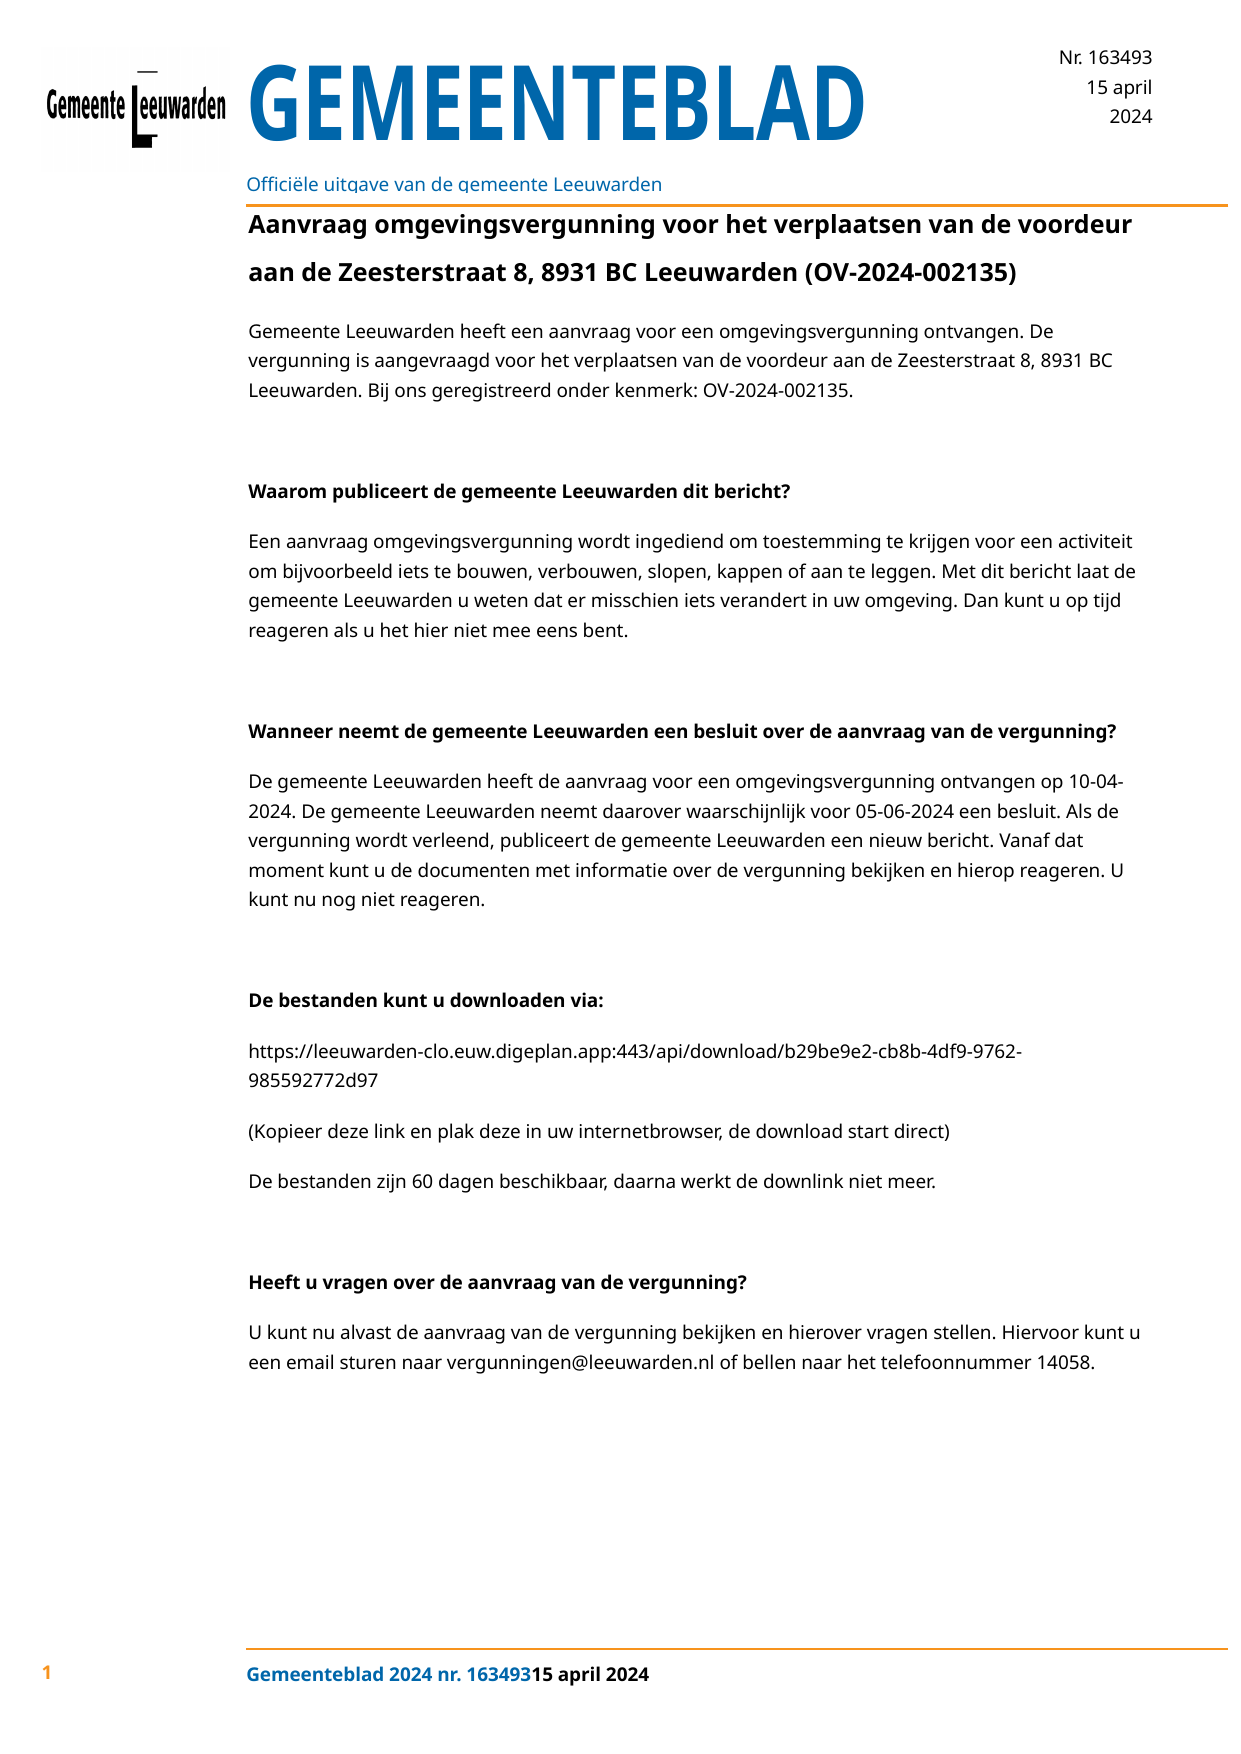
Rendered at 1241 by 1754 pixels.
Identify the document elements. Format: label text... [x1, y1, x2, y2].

text Heeft u vragen over de aanvraag van de vergunning? [248, 1269, 1152, 1295]
text De bestanden zijn 60 dagen beschikbaar, daarna werkt de downlink niet meer. [248, 1168, 1152, 1194]
text https://leeuwarden-clo.euw.digeplan.app:443/api/download/b29be9e2-cb8b-4df9-9762-985592772d97 [248, 1038, 1152, 1093]
text (Kopieer deze link en plak deze in uw internetbrowser, de download start direct) [248, 1118, 1152, 1144]
text Wanneer neemt de gemeente Leeuwarden een besluit over de aanvraag van de vergunning? [248, 718, 1152, 744]
picture [41, 47, 231, 172]
text Waarom publiceert de gemeente Leeuwarden dit bericht? [248, 478, 1152, 504]
text Aanvraag omgevingsvergunning voor het verplaatsen van de voordeur aan de Zeesterstraat 8, 8931 BC Leeuwarden (OV-2024-002135) [248, 207, 1152, 288]
text De bestanden kunt u downloaden via: [248, 987, 1152, 1013]
text Een aanvraag omgevingsvergunning wordt ingediend om toestemming te krijgen voor een activiteit om bijvoorbeeld iets te bouwen, verbouwen, slopen, kappen of aan te leggen. Met dit bericht laat de gemeente Leeuwarden u weten dat er misschien iets verandert in uw omgeving. Dan kunt u op tijd reageren als u het hier niet mee eens bent. [248, 528, 1152, 643]
text U kunt nu alvast de aanvraag van de vergunning bekijken en hierover vragen stellen. Hiervoor kunt u een email sturen naar vergunningen@leeuwarden.nl of bellen naar het telefoonnummer 14058. [248, 1319, 1152, 1375]
text Gemeente Leeuwarden heeft een aanvraag voor een omgevingsvergunning ontvangen. De vergunning is aangevraagd voor het verplaatsen van de voordeur aan de Zeesterstraat 8, 8931 BC Leeuwarden. Bij ons geregistreerd onder kenmerk: OV-2024-002135. [248, 318, 1152, 403]
text De gemeente Leeuwarden heeft de aanvraag voor een omgevingsvergunning ontvangen op 10-04-2024. De gemeente Leeuwarden neemt daarover waarschijnlijk voor 05-06-2024 een besluit. Als de vergunning wordt verleend, publiceert de gemeente Leeuwarden een nieuw bericht. Vanaf dat moment kunt u de documenten met informatie over de vergunning bekijken en hierop reageren. U kunt nu nog niet reageren. [248, 768, 1152, 912]
